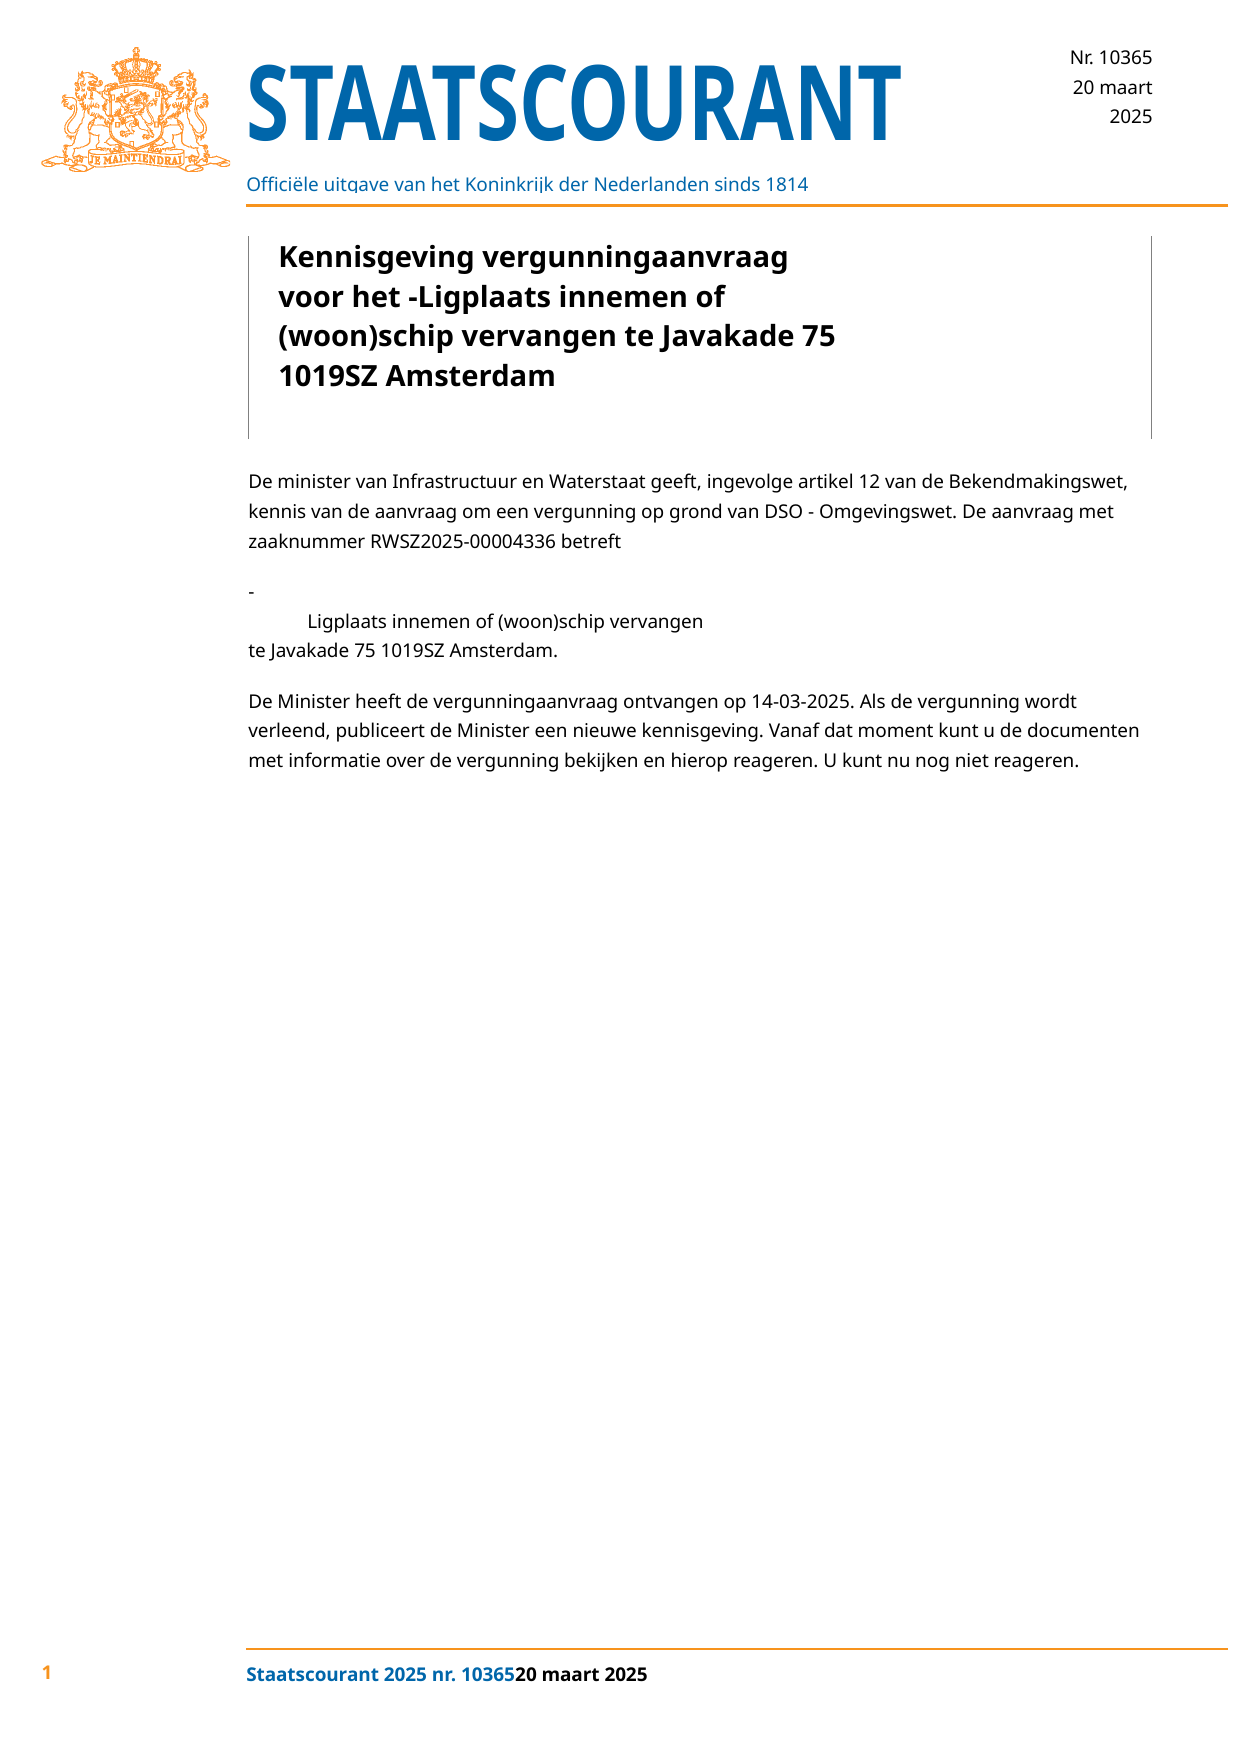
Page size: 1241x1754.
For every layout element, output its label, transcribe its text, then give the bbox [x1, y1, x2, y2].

table_header [850, 236, 912, 413]
picture [41, 47, 231, 172]
text De minister van Infrastructuur en Waterstaat geeft, ingevolge artikel 12 van de Bekendmakingswet, kennis van de aanvraag om een vergunning op grond van DSO - Omgevingswet. De aanvraag met zaaknummer RWSZ2025-00004336 betreft [248, 469, 1152, 553]
table_header [1090, 236, 1151, 413]
list Ligplaats innemen of (woon)schip vervangen [248, 608, 1152, 633]
table_header Kennisgeving vergunningaanvraag voor het -Ligplaats innemen of (woon)schip vervangen te Javakade 75 1019SZ Amsterdam [249, 236, 850, 439]
picture [912, 236, 1090, 414]
table_header [850, 414, 1151, 439]
text te Javakade 75 1019SZ Amsterdam. [248, 637, 1152, 663]
text De Minister heeft de vergunningaanvraag ontvangen op 14-03-2025. Als de vergunning wordt verleend, publiceert de Minister een nieuwe kennisgeving. Vanaf dat moment kunt u de documenten met informatie over de vergunning bekijken en hierop reageren. U kunt nu nog niet reageren. [248, 688, 1152, 773]
